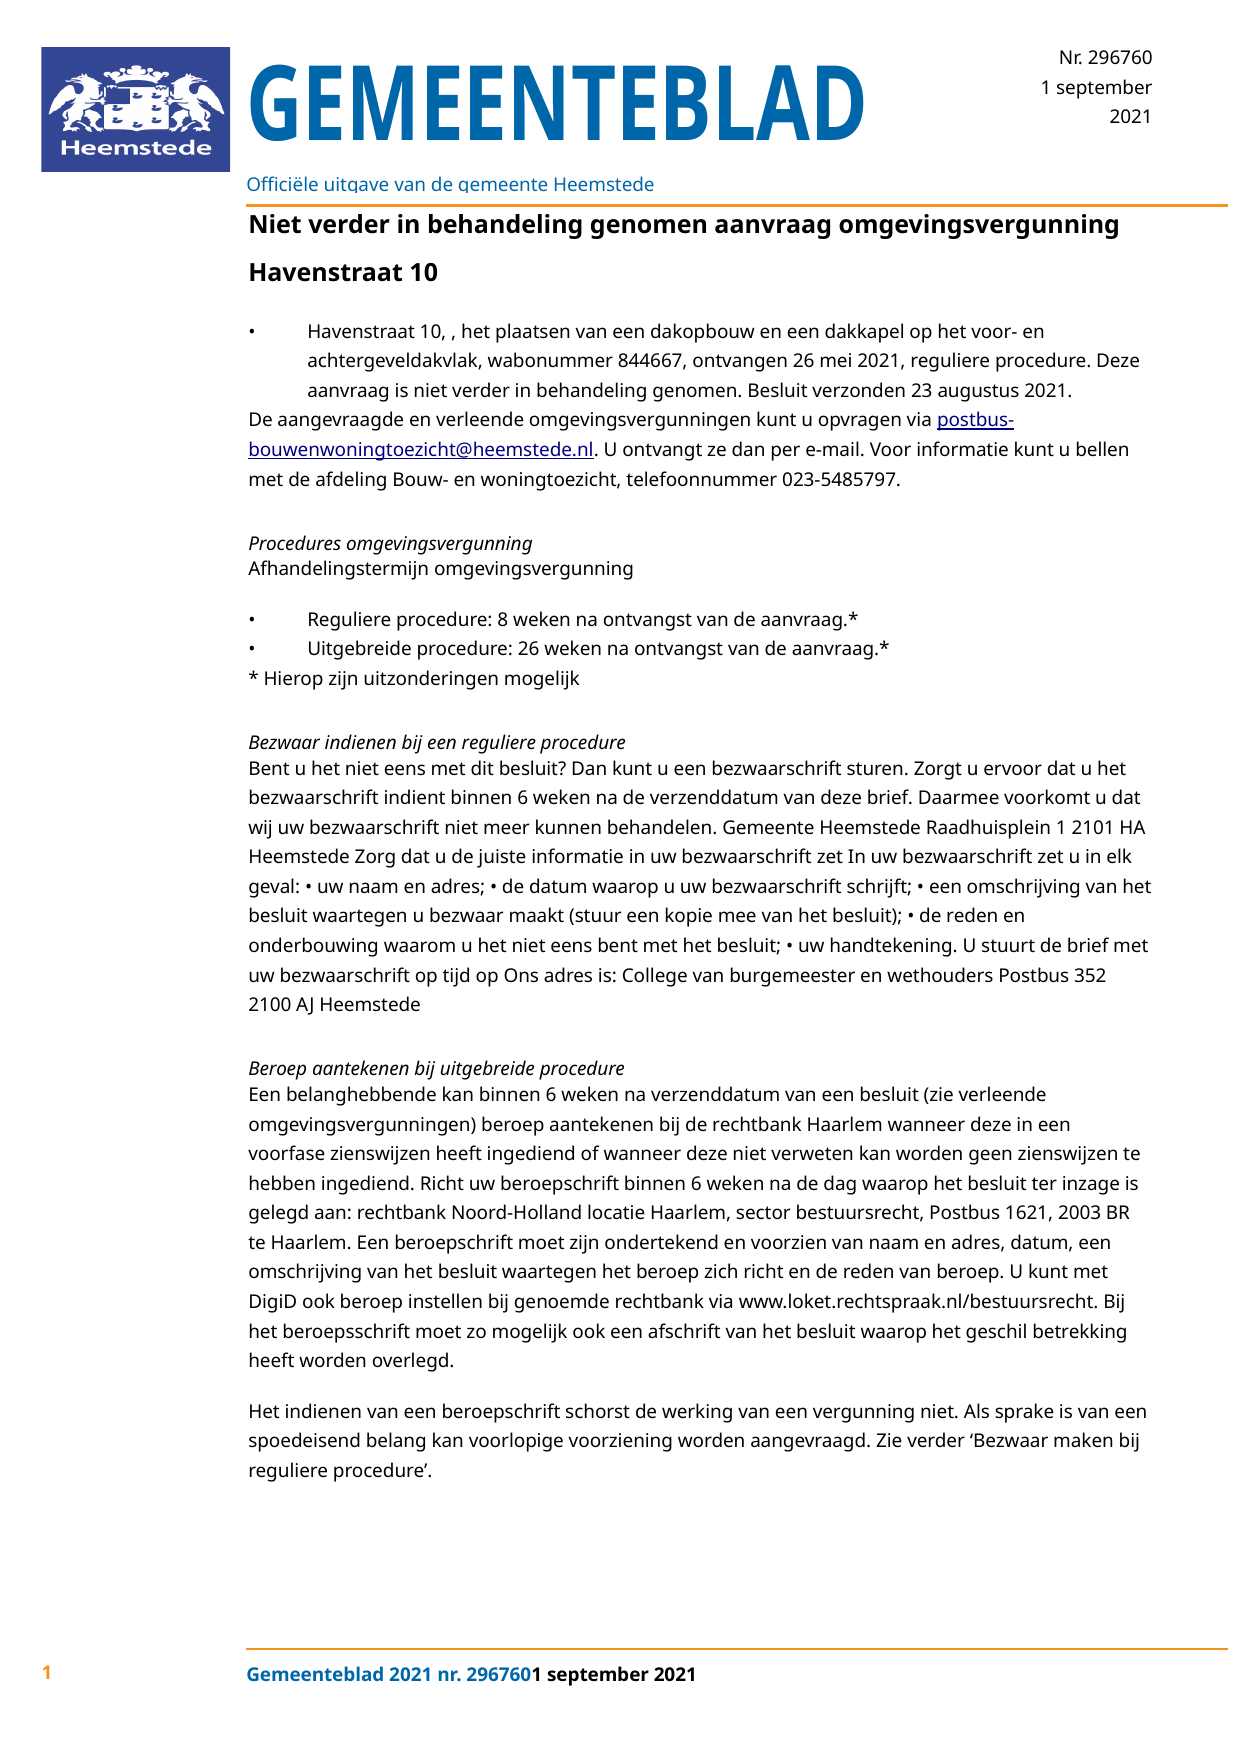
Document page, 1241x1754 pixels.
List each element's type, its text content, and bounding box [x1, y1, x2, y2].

picture [41, 47, 231, 172]
text * Hierop zijn uitzonderingen mogelijk [248, 665, 1152, 691]
list Uitgebreide procedure: 26 weken na ontvangst van de aanvraag.* [248, 636, 1152, 661]
text Afhandelingstermijn omgevingsvergunning [248, 556, 1152, 581]
list Havenstraat 10, , het plaatsen van een dakopbouw en een dakkapel op het voor- en achtergeveldakvlak, wabonummer 844667, ontvangen 26 mei 2021, reguliere procedure. Deze aanvraag is niet verder in behandeling genomen. Besluit verzonden 23 augustus 2021. [248, 318, 1152, 403]
text Procedures omgevingsvergunning [248, 530, 1152, 556]
text Bezwaar indienen bij een reguliere procedure [248, 729, 1152, 755]
text Een belanghebbende kan binnen 6 weken na verzenddatum van een besluit (zie verleende omgevingsvergunningen) beroep aantekenen bij de rechtbank Haarlem wanneer deze in een voorfase zienswijzen heeft ingediend of wanneer deze niet verweten kan worden geen zienswijzen te hebben ingediend. Richt uw beroepschrift binnen 6 weken na de dag waarop het besluit ter inzage is gelegd aan: rechtbank Noord-Holland locatie Haarlem, sector bestuursrecht, Postbus 1621, 2003 BR te Haarlem. Een beroepschrift moet zijn ondertekend en voorzien van naam en adres, datum, een omschrijving van het besluit waartegen het beroep zich richt en de reden van beroep. U kunt met DigiD ook beroep instellen bij genoemde rechtbank via www.loket.rechtspraak.nl/bestuursrecht. Bij het beroepsschrift moet zo mogelijk ook een afschrift van het besluit waarop het geschil betrekking heeft worden overlegd. [248, 1081, 1152, 1373]
text Beroep aantekenen bij uitgebreide procedure [248, 1055, 1152, 1081]
list Reguliere procedure: 8 weken na ontvangst van de aanvraag.* [248, 606, 1152, 632]
text De aangevraagde en verleende omgevingsvergunningen kunt u opvragen via postbus-bouwenwoningtoezicht@heemstede.nl. U ontvangt ze dan per e-mail. Voor informatie kunt u bellen met de afdeling Bouw- en woningtoezicht, telefoonnummer 023-5485797. [248, 407, 1152, 492]
text Niet verder in behandeling genomen aanvraag omgevingsvergunning Havenstraat 10 [248, 207, 1152, 288]
text Bent u het niet eens met dit besluit? Dan kunt u een bezwaarschrift sturen. Zorgt u ervoor dat u het bezwaarschrift indient binnen 6 weken na de verzenddatum van deze brief. Daarmee voorkomt u dat wij uw bezwaarschrift niet meer kunnen behandelen. Gemeente Heemstede Raadhuisplein 1 2101 HA Heemstede Zorg dat u de juiste informatie in uw bezwaarschrift zet In uw bezwaarschrift zet u in elk geval: • uw naam en adres; • de datum waarop u uw bezwaarschrift schrijft; • een omschrijving van het besluit waartegen u bezwaar maakt (stuur een kopie mee van het besluit); • de reden en onderbouwing waarom u het niet eens bent met het besluit; • uw handtekening. U stuurt de brief met uw bezwaarschrift op tijd op Ons adres is: College van burgemeester en wethouders Postbus 352 2100 AJ Heemstede [248, 755, 1152, 1017]
text Het indienen van een beroepschrift schorst de werking van een vergunning niet. Als sprake is van een spoedeisend belang kan voorlopige voorziening worden aangevraagd. Zie verder ‘Bezwaar maken bij reguliere procedure’. [248, 1398, 1152, 1483]
